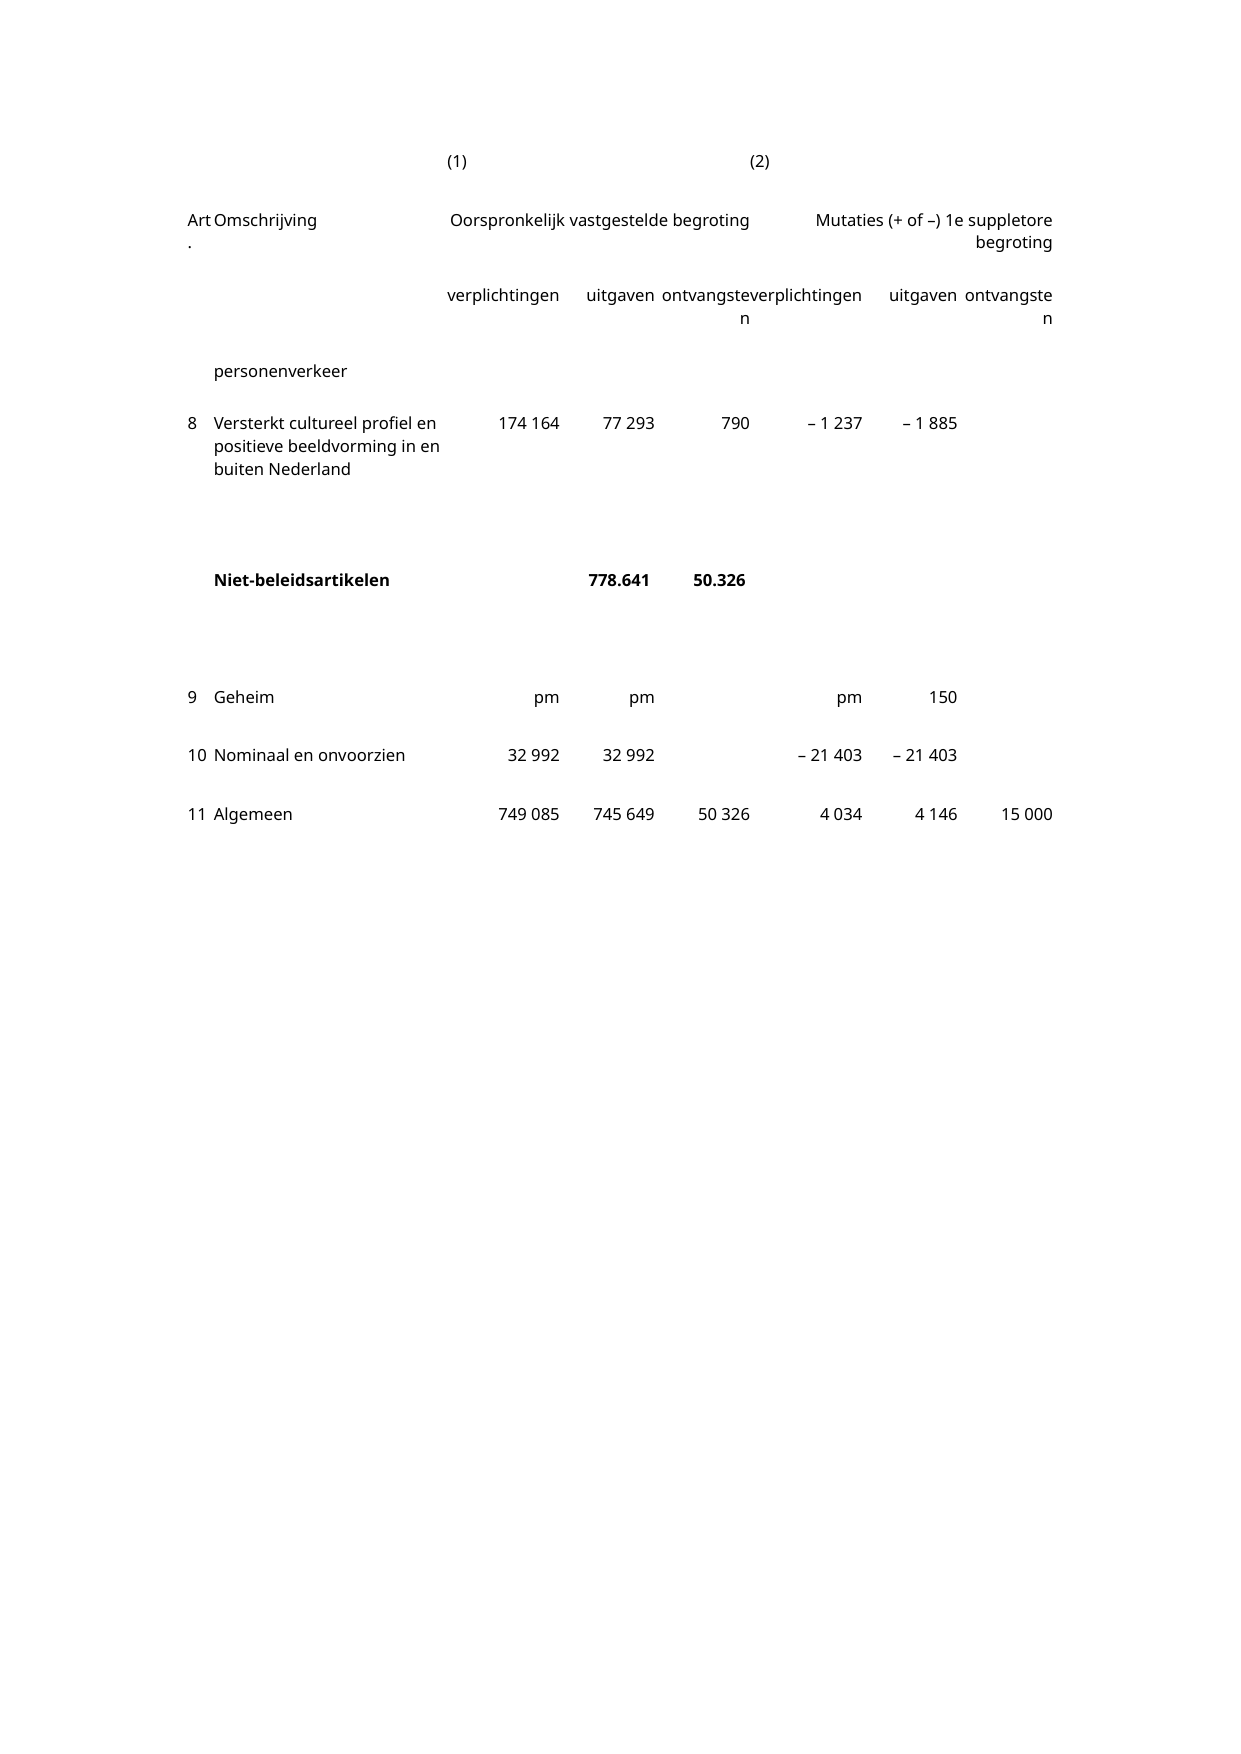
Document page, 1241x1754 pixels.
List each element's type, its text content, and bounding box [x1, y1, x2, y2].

table_cell 8 [188, 412, 213, 510]
table_cell 790 [655, 412, 750, 510]
table_cell [655, 685, 750, 744]
table_cell [957, 510, 1053, 568]
table_cell [188, 284, 213, 359]
table_cell – 1 885 [862, 412, 957, 510]
table_cell [655, 744, 750, 802]
table_cell [188, 569, 213, 627]
table_cell Omschrijving [214, 209, 447, 284]
table_cell [188, 627, 213, 685]
table_header (1) [447, 150, 750, 208]
table_cell [560, 359, 654, 412]
table_cell pm [560, 685, 654, 744]
table_cell [862, 627, 957, 685]
table_cell Oorspronkelijk vastgestelde begroting [447, 209, 750, 284]
table_cell 15 000 [957, 802, 1053, 855]
table_cell Algemeen [214, 802, 447, 855]
table_cell [957, 685, 1053, 744]
table_cell [560, 510, 654, 568]
table_cell 778.641 [560, 569, 654, 627]
table_cell [655, 510, 750, 568]
table_cell – 1 237 [750, 412, 862, 510]
table_cell [957, 359, 1053, 412]
table_cell pm [447, 685, 559, 744]
table_cell 150 [862, 685, 957, 744]
table_cell Versterkt cultureel profiel en positieve beeldvorming in en buiten Nederland [214, 412, 447, 510]
table_cell [862, 510, 957, 568]
table_cell [655, 627, 750, 685]
table_cell 77 293 [560, 412, 654, 510]
table_cell 32 992 [447, 744, 559, 802]
table_cell [188, 510, 213, 568]
table_cell [862, 359, 957, 412]
table_cell [957, 569, 1053, 627]
table_cell 745 649 [560, 802, 654, 855]
table_cell 4 146 [862, 802, 957, 855]
table_cell [957, 744, 1053, 802]
table_cell 174 164 [447, 412, 559, 510]
table_cell [214, 284, 447, 359]
table_cell [750, 359, 862, 412]
table_cell pm [750, 685, 862, 744]
table_cell Mutaties (+ of –) 1e suppletore begroting [750, 209, 1053, 284]
table_cell 11 [188, 802, 213, 855]
table_cell Art. [188, 209, 213, 284]
table_cell Niet-beleidsartikelen [214, 569, 447, 627]
table_cell uitgaven [862, 284, 957, 359]
table_cell ontvangsten [655, 284, 750, 359]
table_cell 32 992 [560, 744, 654, 802]
table_header [188, 150, 213, 208]
table_cell 50.326 [655, 569, 750, 627]
table_cell [750, 510, 862, 568]
table_cell [750, 627, 862, 685]
table_cell [750, 569, 862, 627]
table_cell 749 085 [447, 802, 559, 855]
table_cell [447, 359, 559, 412]
table_cell [957, 412, 1053, 510]
table_cell verplichtingen [447, 284, 559, 359]
table_cell personenverkeer [214, 359, 447, 412]
table_cell – 21 403 [750, 744, 862, 802]
table_cell uitgaven [560, 284, 654, 359]
table_cell 10 [188, 744, 213, 802]
table_cell [447, 627, 559, 685]
table_header [214, 150, 447, 208]
table_cell [862, 569, 957, 627]
table_cell [957, 627, 1053, 685]
table_cell [214, 627, 447, 685]
table_cell Nominaal en onvoorzien [214, 744, 447, 802]
table_header (2) [750, 150, 1053, 208]
table_cell ontvangsten [957, 284, 1053, 359]
table_cell verplichtingen [750, 284, 862, 359]
table_cell [214, 510, 447, 568]
table_cell 9 [188, 685, 213, 744]
table_cell 50 326 [655, 802, 750, 855]
table_cell [447, 510, 559, 568]
table_cell Geheim [214, 685, 447, 744]
table_cell [447, 569, 559, 627]
table_cell – 21 403 [862, 744, 957, 802]
table_cell 4 034 [750, 802, 862, 855]
table_cell [188, 359, 213, 412]
table_cell [560, 627, 654, 685]
table_cell [655, 359, 750, 412]
